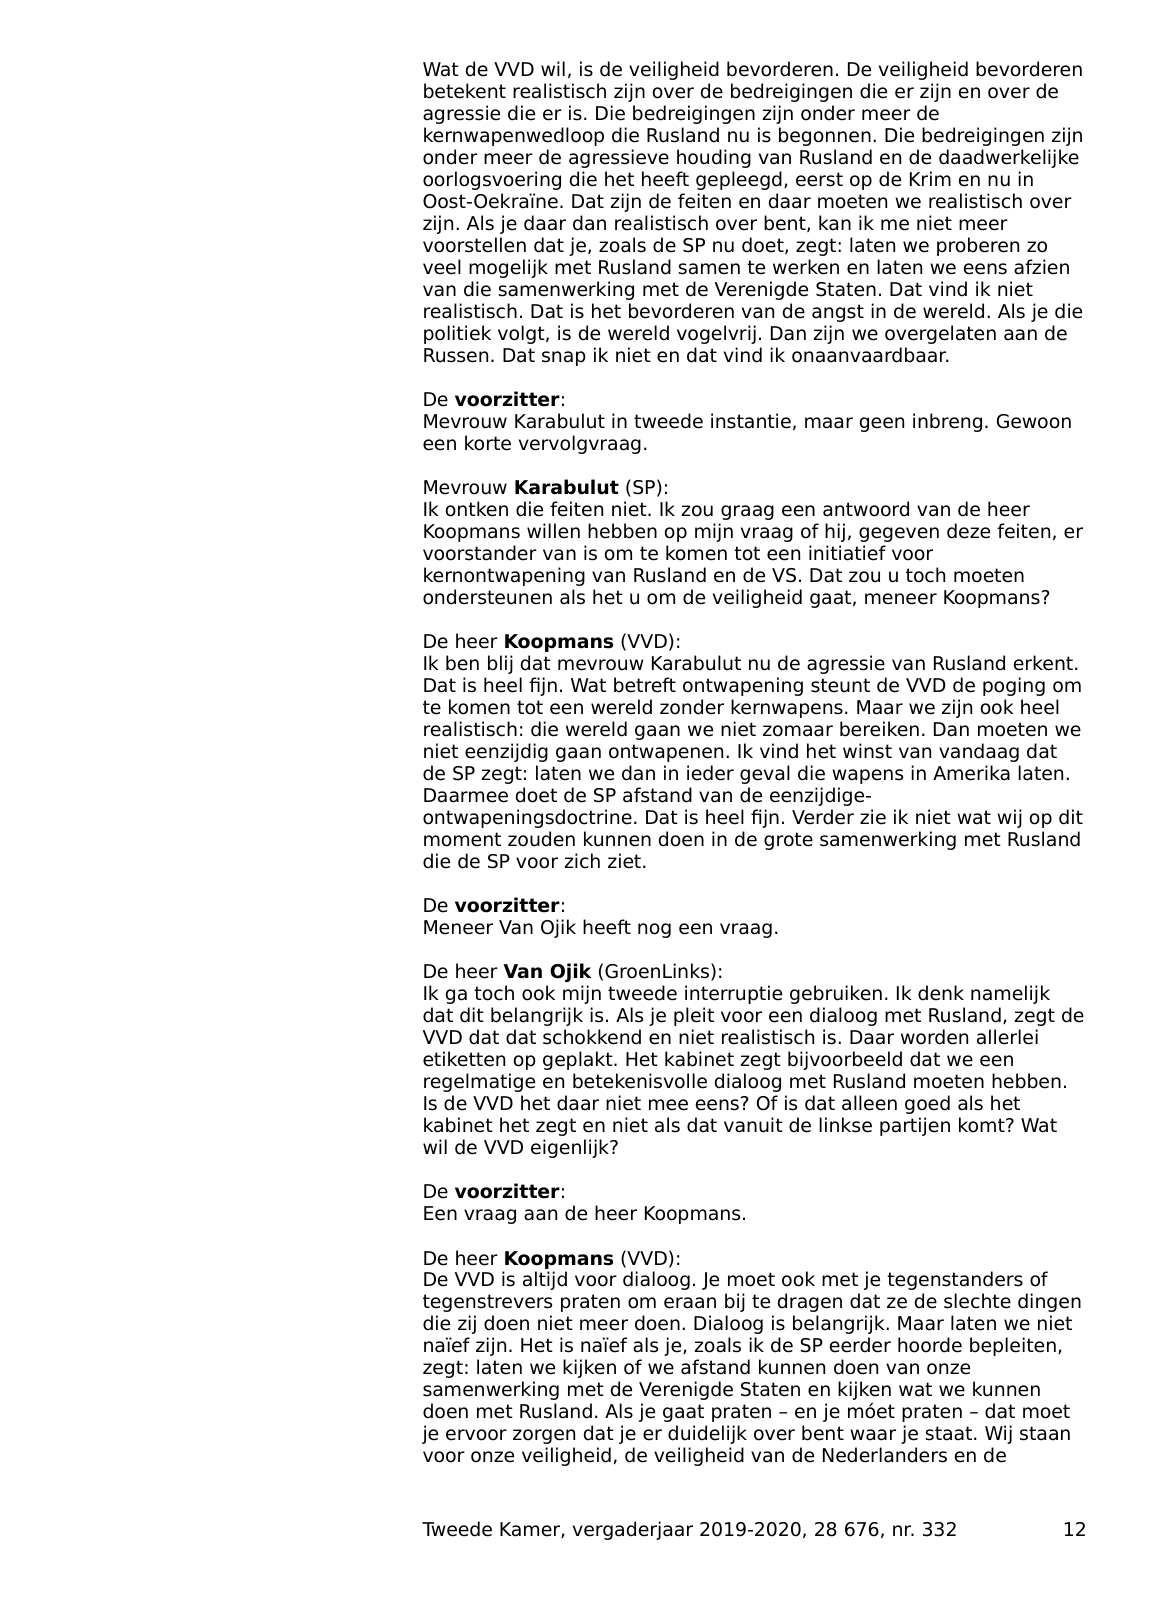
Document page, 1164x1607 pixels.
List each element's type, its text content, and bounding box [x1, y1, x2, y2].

text Ik ontken die feiten niet. Ik zou graag een antwoord van de heer Koopmans willen hebben op mijn vraag of hij, gegeven deze feiten, er voorstander van is om te komen tot een initiatief voor kernontwapening van Rusland en de VS. Dat zou u toch moeten ondersteunen als het u om de veiligheid gaat, meneer Koopmans? [422, 499, 1087, 609]
text De voorzitter: [422, 1181, 1087, 1203]
text De heer Koopmans (VVD): [422, 631, 1087, 653]
text Mevrouw Karabulut in tweede instantie, maar geen inbreng. Gewoon een korte vervolgvraag. [422, 411, 1087, 455]
text De voorzitter: [422, 389, 1087, 411]
text De heer Van Ojik (GroenLinks): [422, 961, 1087, 983]
text De VVD is altijd voor dialoog. Je moet ook met je tegenstanders of tegenstrevers praten om eraan bij te dragen dat ze de slechte dingen die zij doen niet meer doen. Dialoog is belangrijk. Maar laten we niet naïef zijn. Het is naïef als je, zoals ik de SP eerder hoorde bepleiten, zegt: laten we kijken of we afstand kunnen doen van onze samenwerking met de Verenigde Staten en kijken wat we kunnen doen met Rusland. Als je gaat praten – en je móet praten – dat moet je ervoor zorgen dat je er duidelijk over bent waar je staat. Wij staan voor onze veiligheid, de veiligheid van de Nederlanders en de [422, 1269, 1087, 1467]
text Mevrouw Karabulut (SP): [422, 477, 1087, 499]
text De heer Koopmans (VVD): [422, 1247, 1087, 1269]
text Wat de VVD wil, is de veiligheid bevorderen. De veiligheid bevorderen betekent realistisch zijn over de bedreigingen die er zijn en over de agressie die er is. Die bedreigingen zijn onder meer de kernwapenwedloop die Rusland nu is begonnen. Die bedreigingen zijn onder meer de agressieve houding van Rusland en de daadwerkelijke oorlogsvoering die het heeft gepleegd, eerst op de Krim en nu in Oost-Oekraïne. Dat zijn de feiten en daar moeten we realistisch over zijn. Als je daar dan realistisch over bent, kan ik me niet meer voorstellen dat je, zoals de SP nu doet, zegt: laten we proberen zo veel mogelijk met Rusland samen te werken en laten we eens afzien van die samenwerking met de Verenigde Staten. Dat vind ik niet realistisch. Dat is het bevorderen van de angst in de wereld. Als je die politiek volgt, is de wereld vogelvrij. Dan zijn we overgelaten aan de Russen. Dat snap ik niet en dat vind ik onaanvaardbaar. [422, 59, 1087, 367]
text Een vraag aan de heer Koopmans. [422, 1203, 1087, 1225]
text Ik ben blij dat mevrouw Karabulut nu de agressie van Rusland erkent. Dat is heel fijn. Wat betreft ontwapening steunt de VVD de poging om te komen tot een wereld zonder kernwapens. Maar we zijn ook heel realistisch: die wereld gaan we niet zomaar bereiken. Dan moeten we niet eenzijdig gaan ontwapenen. Ik vind het winst van vandaag dat de SP zegt: laten we dan in ieder geval die wapens in Amerika laten. Daarmee doet de SP afstand van de eenzijdige-ontwapeningsdoctrine. Dat is heel fijn. Verder zie ik niet wat wij op dit moment zouden kunnen doen in de grote samenwerking met Rusland die de SP voor zich ziet. [422, 653, 1087, 873]
text Meneer Van Ojik heeft nog een vraag. [422, 917, 1087, 939]
text De voorzitter: [422, 895, 1087, 917]
text Ik ga toch ook mijn tweede interruptie gebruiken. Ik denk namelijk dat dit belangrijk is. Als je pleit voor een dialoog met Rusland, zegt de VVD dat dat schokkend en niet realistisch is. Daar worden allerlei etiketten op geplakt. Het kabinet zegt bijvoorbeeld dat we een regelmatige en betekenisvolle dialoog met Rusland moeten hebben. Is de VVD het daar niet mee eens? Of is dat alleen goed als het kabinet het zegt en niet als dat vanuit de linkse partijen komt? Wat wil de VVD eigenlijk? [422, 983, 1087, 1159]
